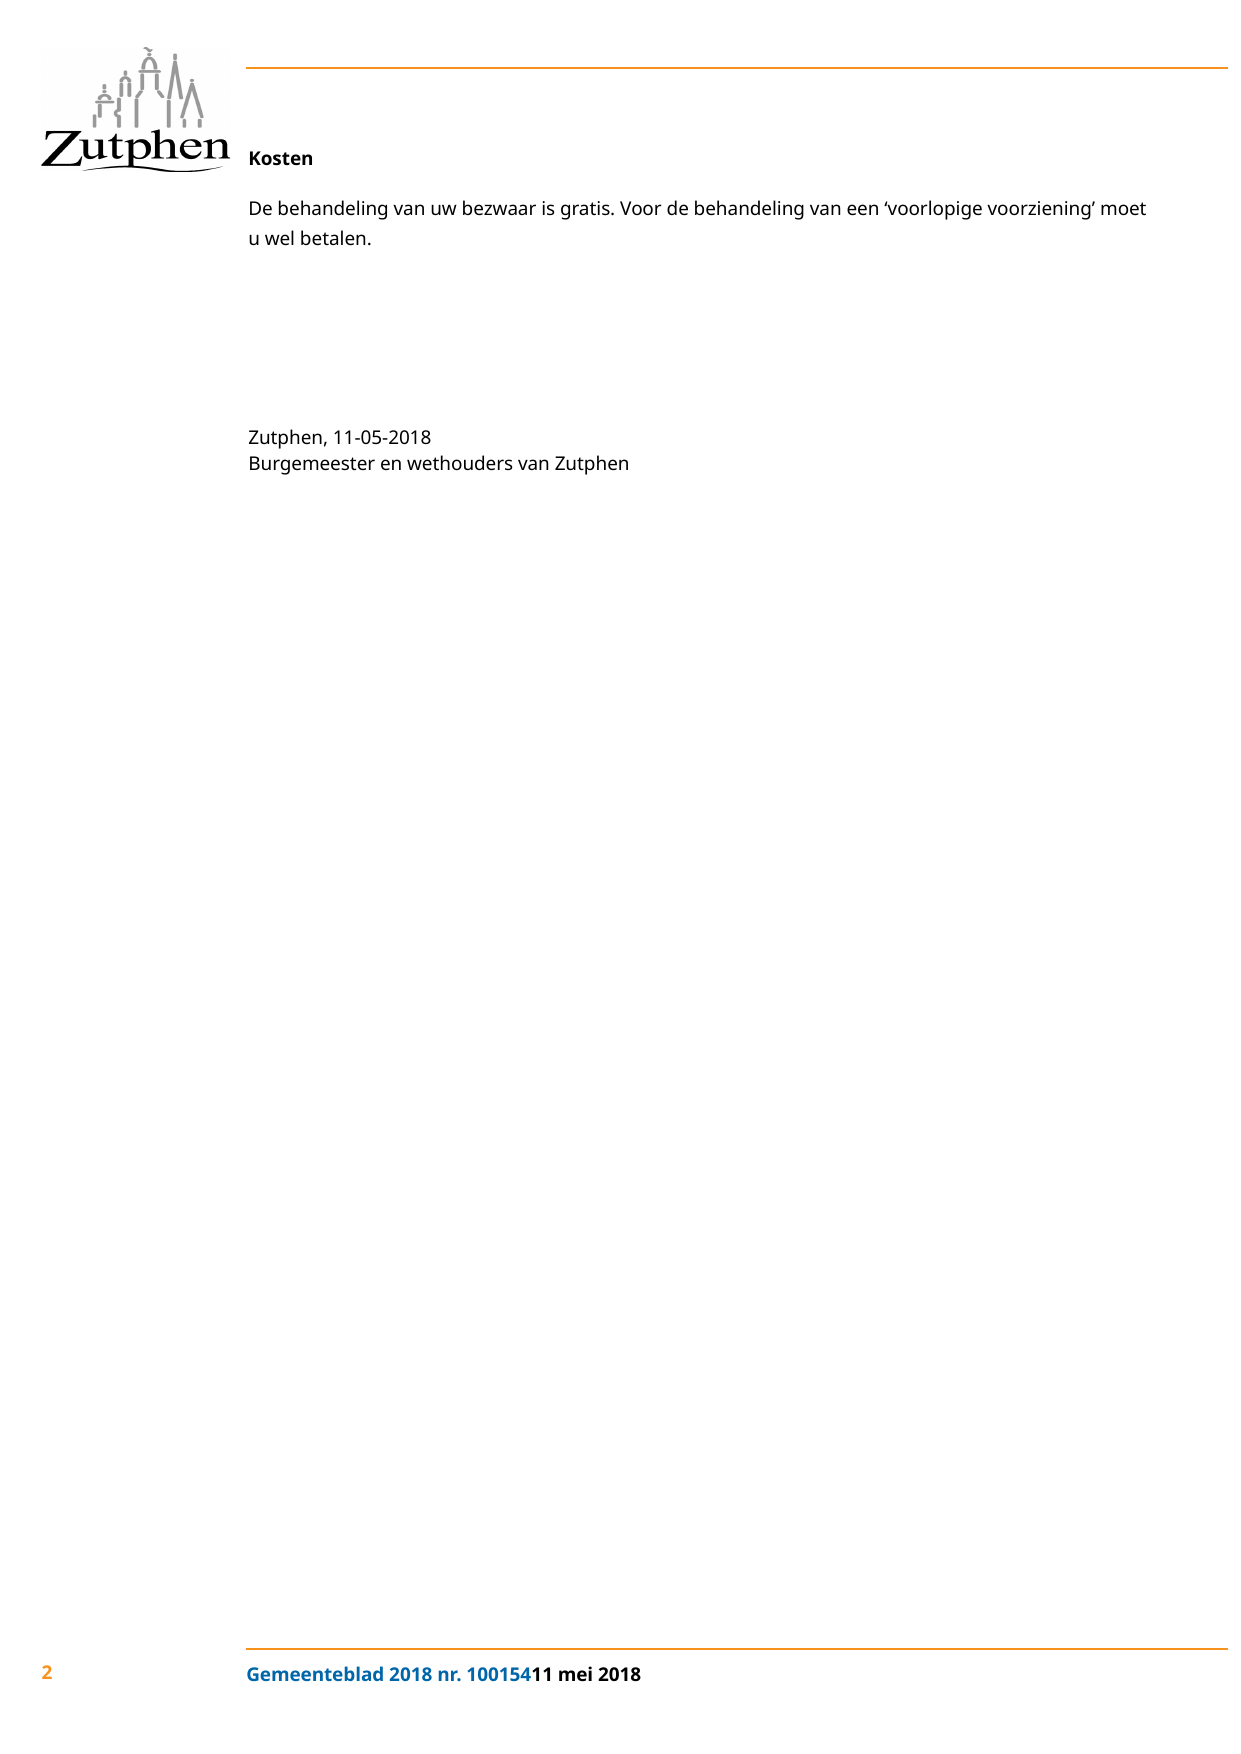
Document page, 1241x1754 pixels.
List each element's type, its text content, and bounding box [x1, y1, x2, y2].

picture [41, 47, 231, 172]
text Kosten [248, 145, 1152, 171]
text Zutphen, 11-05-2018 [248, 424, 1152, 450]
text Burgemeester en wethouders van Zutphen [248, 450, 1152, 476]
text De behandeling van uw bezwaar is gratis. Voor de behandeling van een ‘voorlopige voorziening’ moet u wel betalen. [248, 196, 1152, 251]
